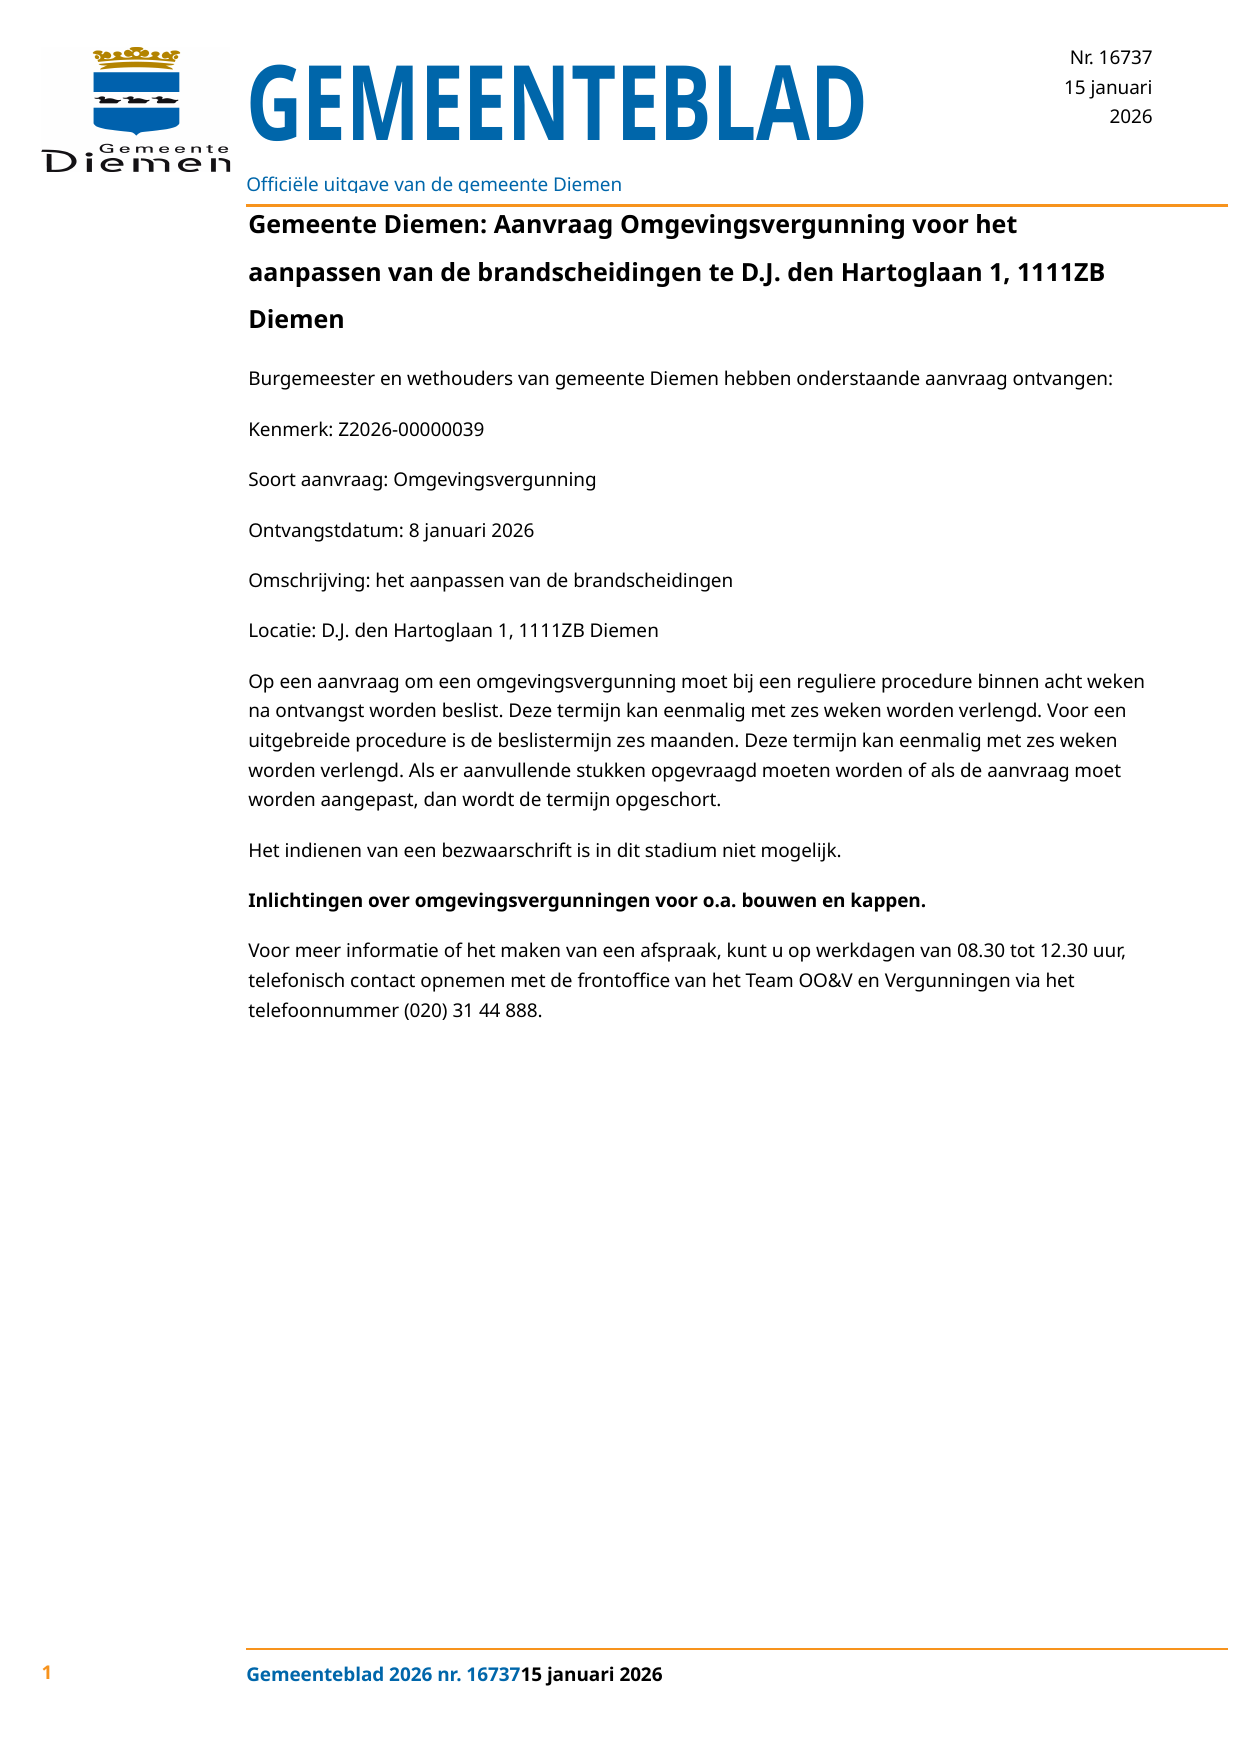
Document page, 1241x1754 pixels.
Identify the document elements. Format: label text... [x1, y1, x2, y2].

text Kenmerk: Z2026-00000039 [248, 416, 1152, 442]
text Inlichtingen over omgevingsvergunningen voor o.a. bouwen en kappen. [248, 887, 1152, 913]
text Gemeente Diemen: Aanvraag Omgevingsvergunning voor het aanpassen van de brandscheidingen te D.J. den Hartoglaan 1, 1111ZB Diemen [248, 207, 1152, 336]
picture [41, 47, 231, 172]
text Het indienen van een bezwaarschrift is in dit stadium niet mogelijk. [248, 837, 1152, 862]
text Locatie: D.J. den Hartoglaan 1, 1111ZB Diemen [248, 618, 1152, 643]
text Burgemeester en wethouders van gemeente Diemen hebben onderstaande aanvraag ontvangen: [248, 366, 1152, 391]
text Voor meer informatie of het maken van een afspraak, kunt u op werkdagen van 08.30 tot 12.30 uur, telefonisch contact opnemen met de frontoffice van het Team OO&V en Vergunningen via het telefoonnummer (020) 31 44 888. [248, 938, 1152, 1022]
text Soort aanvraag: Omgevingsvergunning [248, 466, 1152, 492]
text Op een aanvraag om een omgevingsvergunning moet bij een reguliere procedure binnen acht weken na ontvangst worden beslist. Deze termijn kan eenmalig met zes weken worden verlengd. Voor een uitgebreide procedure is de beslistermijn zes maanden. Deze termijn kan eenmalig met zes weken worden verlengd. Als er aanvullende stukken opgevraagd moeten worden of als de aanvraag moet worden aangepast, dan wordt de termijn opgeschort. [248, 668, 1152, 812]
text Ontvangstdatum: 8 januari 2026 [248, 517, 1152, 542]
text Omschrijving: het aanpassen van de brandscheidingen [248, 567, 1152, 593]
